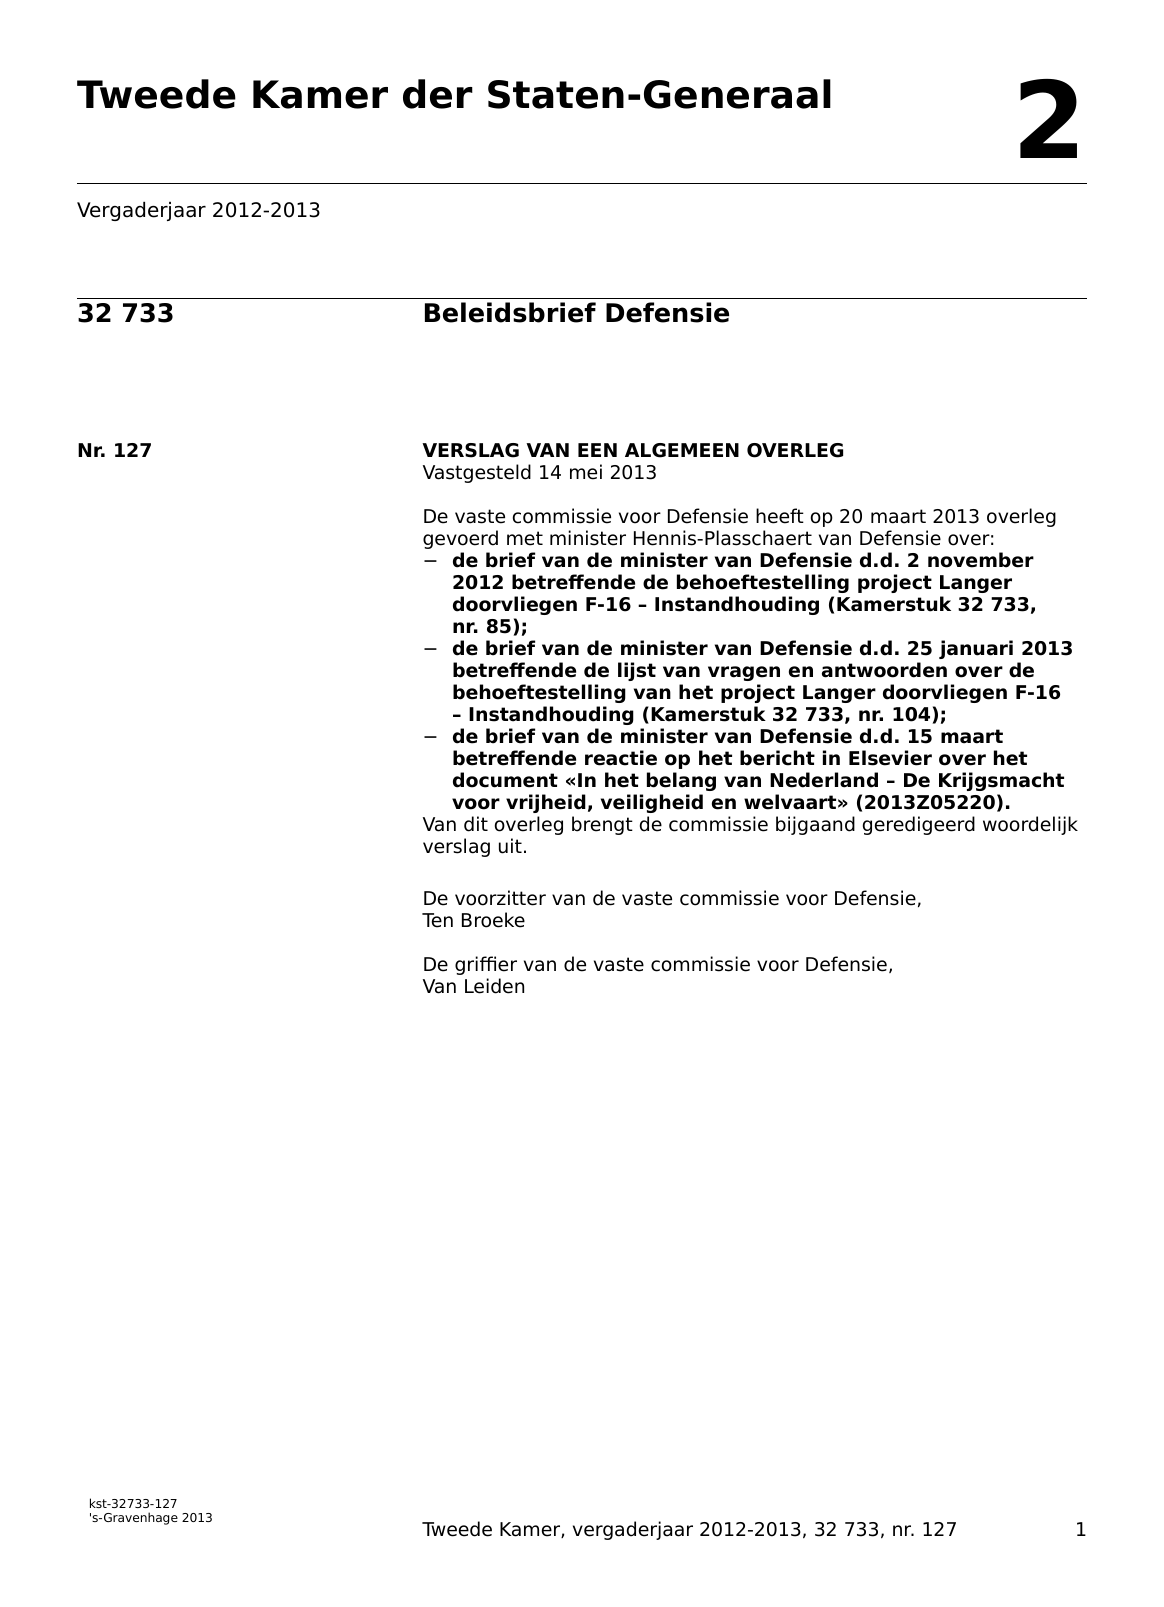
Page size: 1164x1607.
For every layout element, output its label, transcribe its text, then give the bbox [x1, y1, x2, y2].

text − de brief van de minister van Defensie d.d. 2 november 2012 betreffende de behoeftestelling project Langer doorvliegen F-16 – Instandhouding (Kamerstuk 32 733, nr. 85); [422, 550, 1087, 638]
text De voorzitter van de vaste commissie voor Defensie, Ten Broeke [422, 887, 1087, 931]
text Van dit overleg brengt de commissie bijgaand geredigeerd woordelijk verslag uit. [422, 813, 1087, 857]
text kst-32733-127 [88, 1497, 323, 1511]
table_header 2 [886, 59, 1087, 183]
text De vaste commissie voor Defensie heeft op 20 maart 2013 overleg gevoerd met minister Hennis-Plasschaert van Defensie over: [422, 506, 1087, 550]
subtitle Nr. 127 VERSLAG VAN EEN ALGEMEEN OVERLEG [77, 440, 1087, 462]
table_cell Vergaderjaar 2012-2013 [77, 184, 1087, 298]
text − de brief van de minister van Defensie d.d. 15 maart betreffende reactie op het bericht in Elsevier over het document «In het belang van Nederland – De Krijgsmacht voor vrijheid, veiligheid en welvaart» (2013Z05220). [422, 726, 1087, 813]
text 's-Gravenhage 2013 [88, 1511, 323, 1525]
text − de brief van de minister van Defensie d.d. 25 januari 2013 betreffende de lijst van vragen en antwoorden over de behoeftestelling van het project Langer doorvliegen F-16 – Instandhouding (Kamerstuk 32 733, nr. 104); [422, 638, 1087, 726]
text Vastgesteld 14 mei 2013 [422, 462, 1087, 484]
text De griffier van de vaste commissie voor Defensie, Van Leiden [422, 954, 1087, 998]
table_header Tweede Kamer der Staten-Generaal [77, 59, 886, 183]
subtitle 32 733 Beleidsbrief Defensie [77, 299, 1087, 329]
